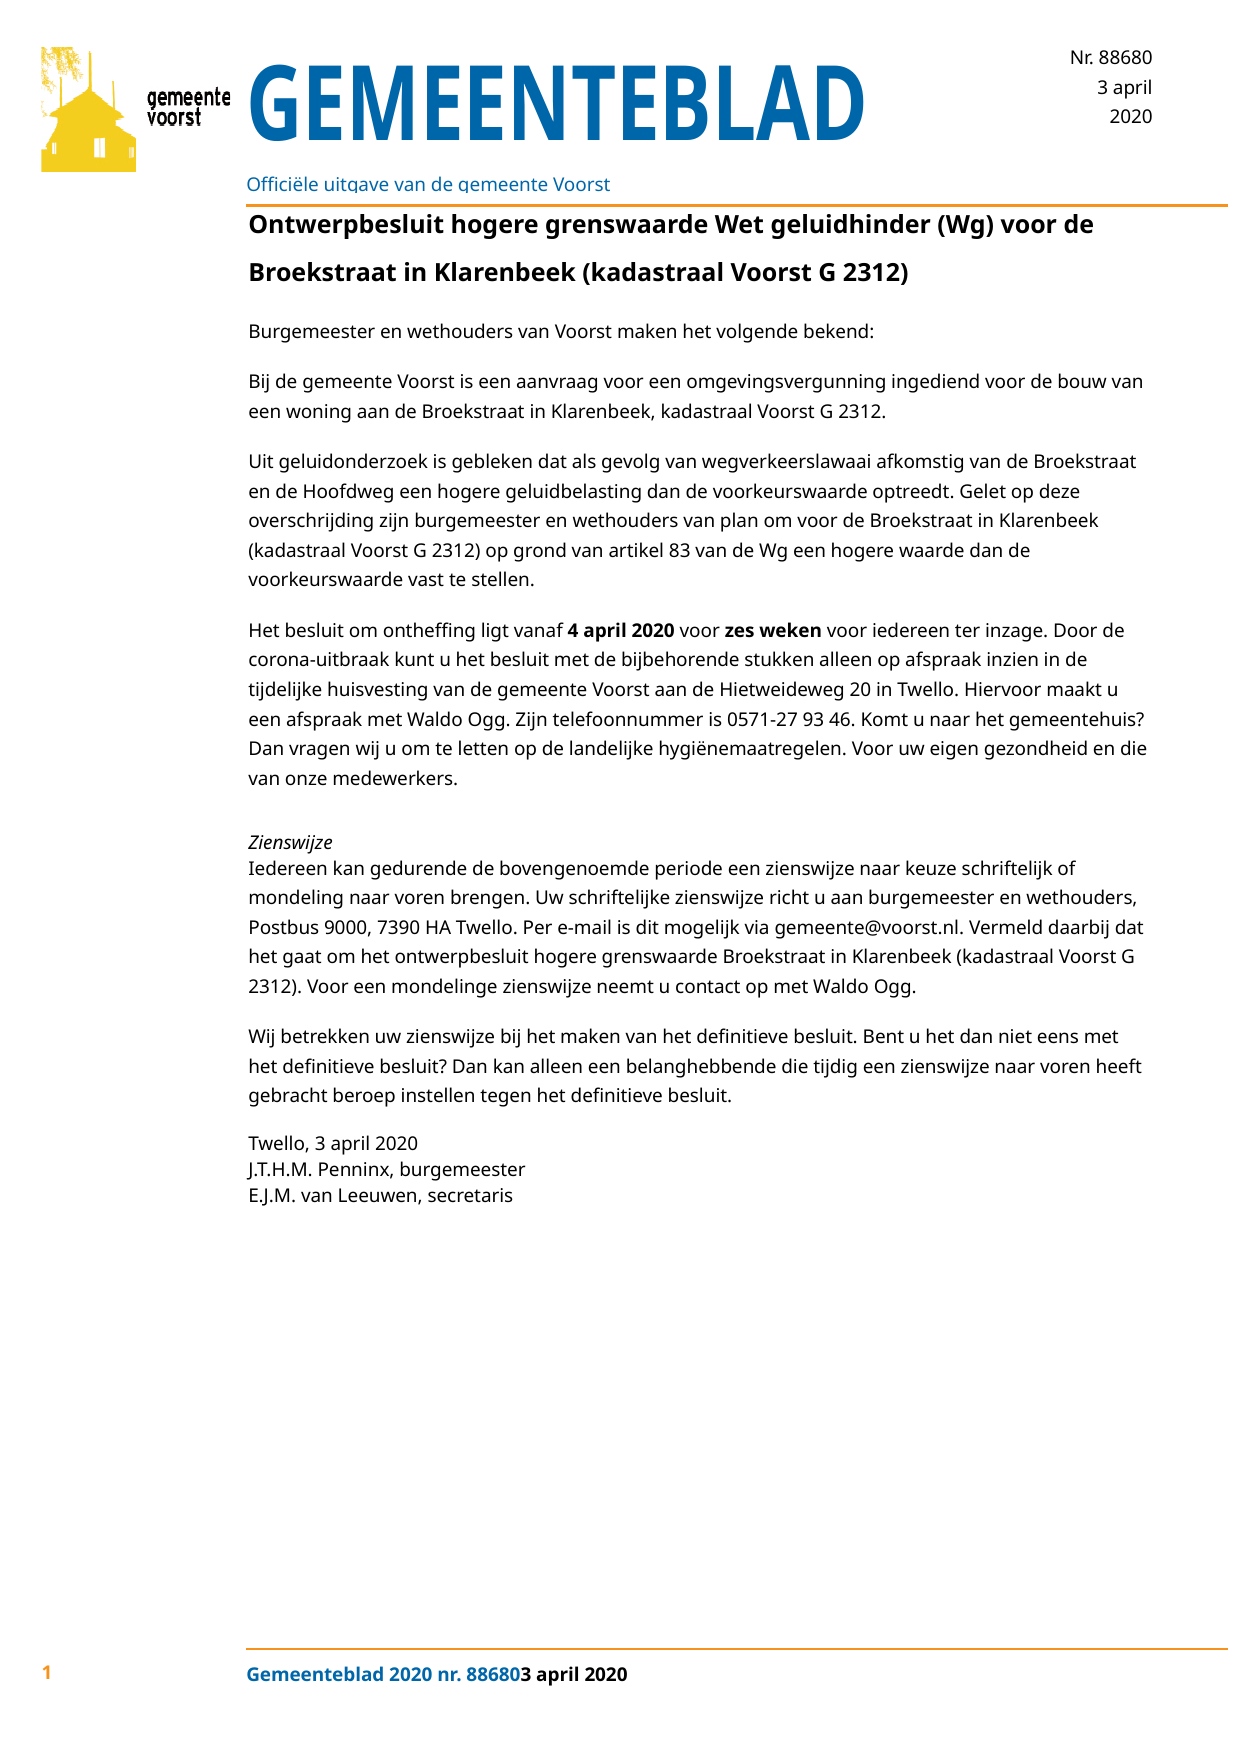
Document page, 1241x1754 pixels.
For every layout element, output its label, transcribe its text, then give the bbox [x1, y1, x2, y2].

text J.T.H.M. Penninx, burgemeester [248, 1156, 1152, 1182]
text Ontwerpbesluit hogere grenswaarde Wet geluidhinder (Wg) voor de Broekstraat in Klarenbeek (kadastraal Voorst G 2312) [248, 207, 1152, 288]
text Burgemeester en wethouders van Voorst maken het volgende bekend: [248, 318, 1152, 344]
picture [41, 47, 231, 172]
text Het besluit om ontheffing ligt vanaf 4 april 2020 voor zes weken voor iedereen ter inzage. Door de corona-uitbraak kunt u het besluit met de bijbehorende stukken alleen op afspraak inzien in de tijdelijke huisvesting van de gemeente Voorst aan de Hietweideweg 20 in Twello. Hiervoor maakt u een afspraak met Waldo Ogg. Zijn telefoonnummer is 0571-27 93 46. Komt u naar het gemeentehuis? Dan vragen wij u om te letten op de landelijke hygiënemaatregelen. Voor uw eigen gezondheid en die van onze medewerkers. [248, 617, 1152, 791]
text E.J.M. van Leeuwen, secretaris [248, 1182, 1152, 1208]
text Bij de gemeente Voorst is een aanvraag voor een omgevingsvergunning ingediend voor de bouw van een woning aan de Broekstraat in Klarenbeek, kadastraal Voorst G 2312. [248, 368, 1152, 424]
text Iedereen kan gedurende de bovengenoemde periode een zienswijze naar keuze schriftelijk of mondeling naar voren brengen. Uw schriftelijke zienswijze richt u aan burgemeester en wethouders, Postbus 9000, 7390 HA Twello. Per e-mail is dit mogelijk via gemeente@voorst.nl. Vermeld daarbij dat het gaat om het ontwerpbesluit hogere grenswaarde Broekstraat in Klarenbeek (kadastraal Voorst G 2312). Voor een mondelinge zienswijze neemt u contact op met Waldo Ogg. [248, 855, 1152, 999]
text Twello, 3 april 2020 [248, 1130, 1152, 1156]
text Wij betrekken uw zienswijze bij het maken van het definitieve besluit. Bent u het dan niet eens met het definitieve besluit? Dan kan alleen een belanghebbende die tijdig een zienswijze naar voren heeft gebracht beroep instellen tegen het definitieve besluit. [248, 1023, 1152, 1108]
text Uit geluidonderzoek is gebleken dat als gevolg van wegverkeerslawaai afkomstig van de Broekstraat en de Hoofdweg een hogere geluidbelasting dan de voorkeurswaarde optreedt. Gelet op deze overschrijding zijn burgemeester en wethouders van plan om voor de Broekstraat in Klarenbeek (kadastraal Voorst G 2312) op grond van artikel 83 van de Wg een hogere waarde dan de voorkeurswaarde vast te stellen. [248, 448, 1152, 592]
text Zienswijze [248, 829, 1152, 855]
